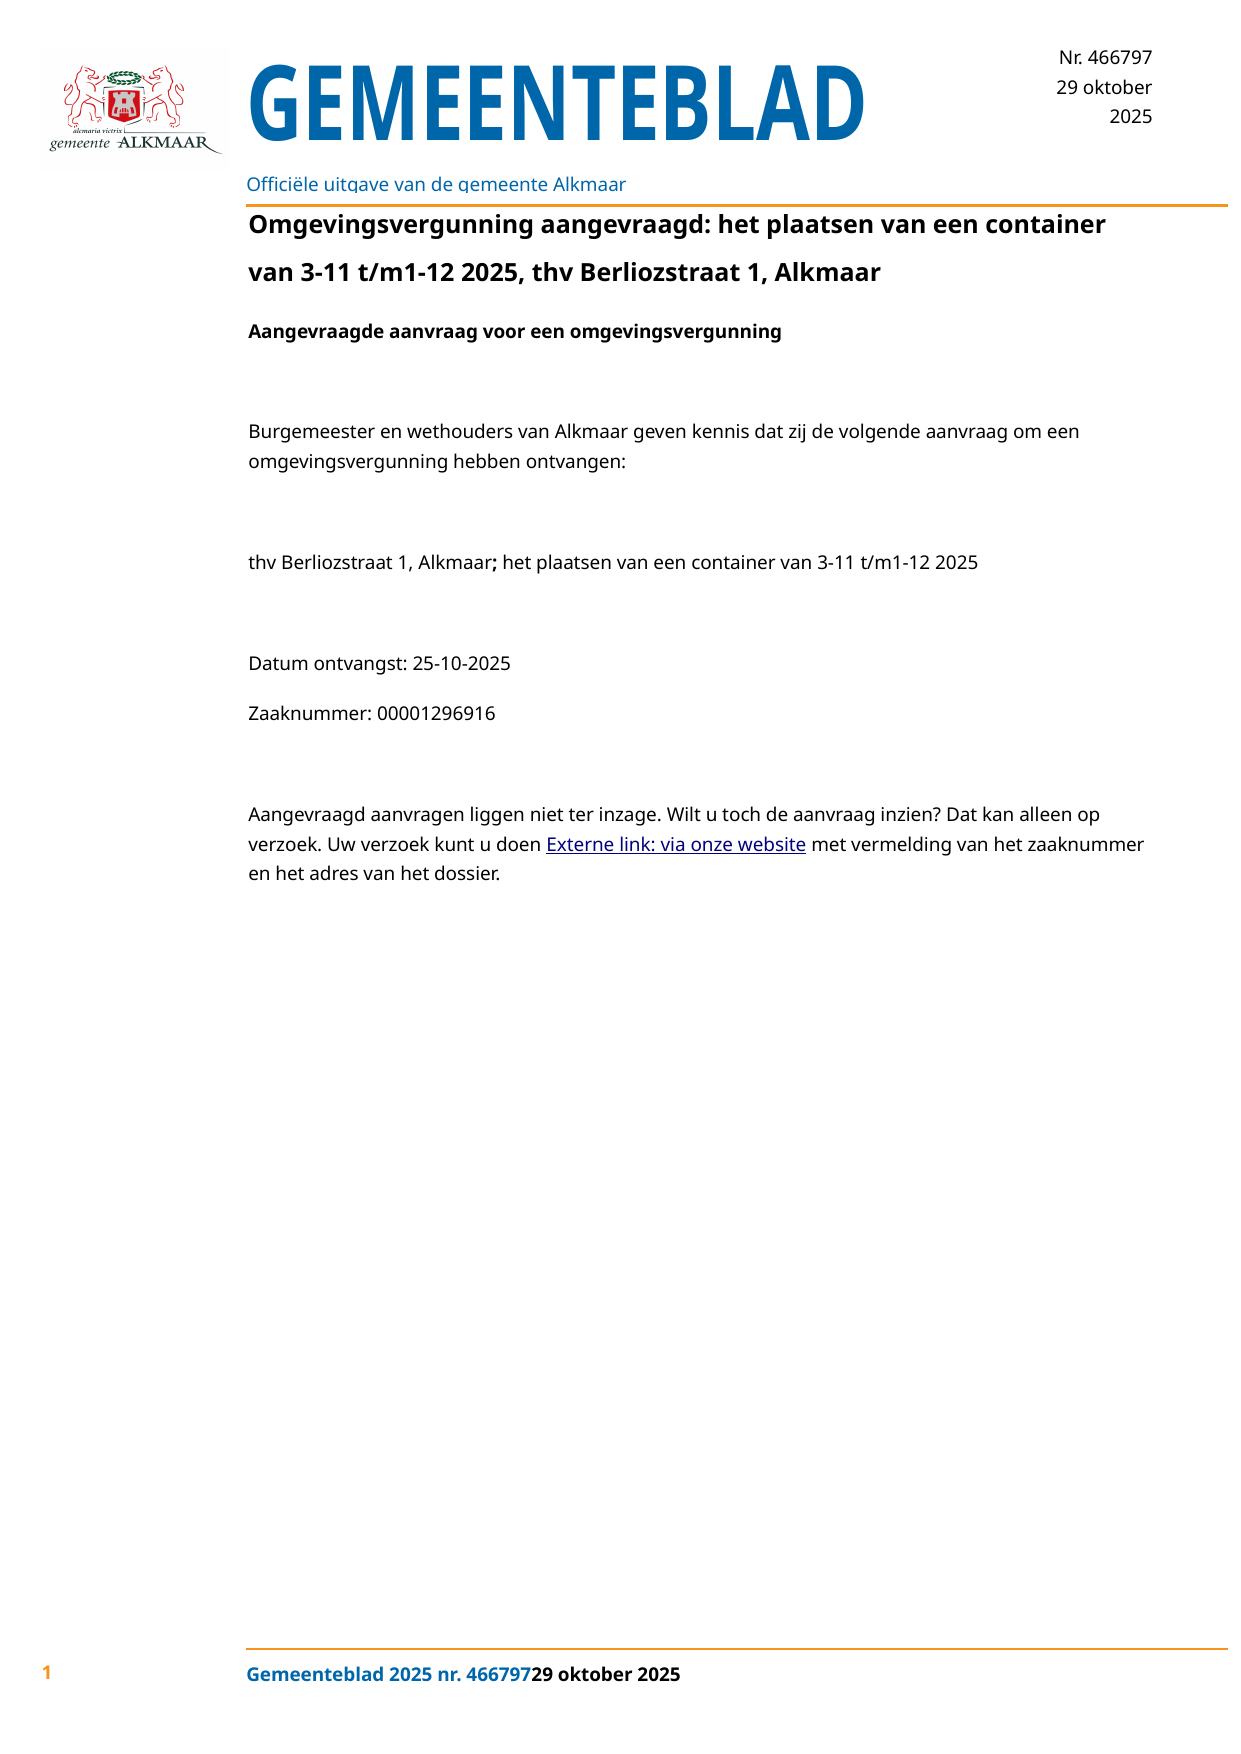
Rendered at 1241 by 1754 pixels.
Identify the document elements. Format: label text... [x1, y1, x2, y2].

picture [41, 47, 231, 172]
text thv Berliozstraat 1, Alkmaar; het plaatsen van een container van 3-11 t/m1-12 2025 [248, 549, 1152, 575]
text Burgemeester en wethouders van Alkmaar geven kennis dat zij de volgende aanvraag om een omgevingsvergunning hebben ontvangen: [248, 419, 1152, 474]
text Zaaknummer: 00001296916 [248, 700, 1152, 726]
text Aangevraagde aanvraag voor een omgevingsvergunning [248, 318, 1152, 344]
text Omgevingsvergunning aangevraagd: het plaatsen van een container van 3-11 t/m1-12 2025, thv Berliozstraat 1, Alkmaar [248, 207, 1152, 288]
text Datum ontvangst: 25-10-2025 [248, 650, 1152, 676]
text Aangevraagd aanvragen liggen niet ter inzage. Wilt u toch de aanvraag inzien? Dat kan alleen op verzoek. Uw verzoek kunt u doen Externe link: via onze website met vermelding van het zaaknummer en het adres van het dossier. [248, 801, 1152, 886]
